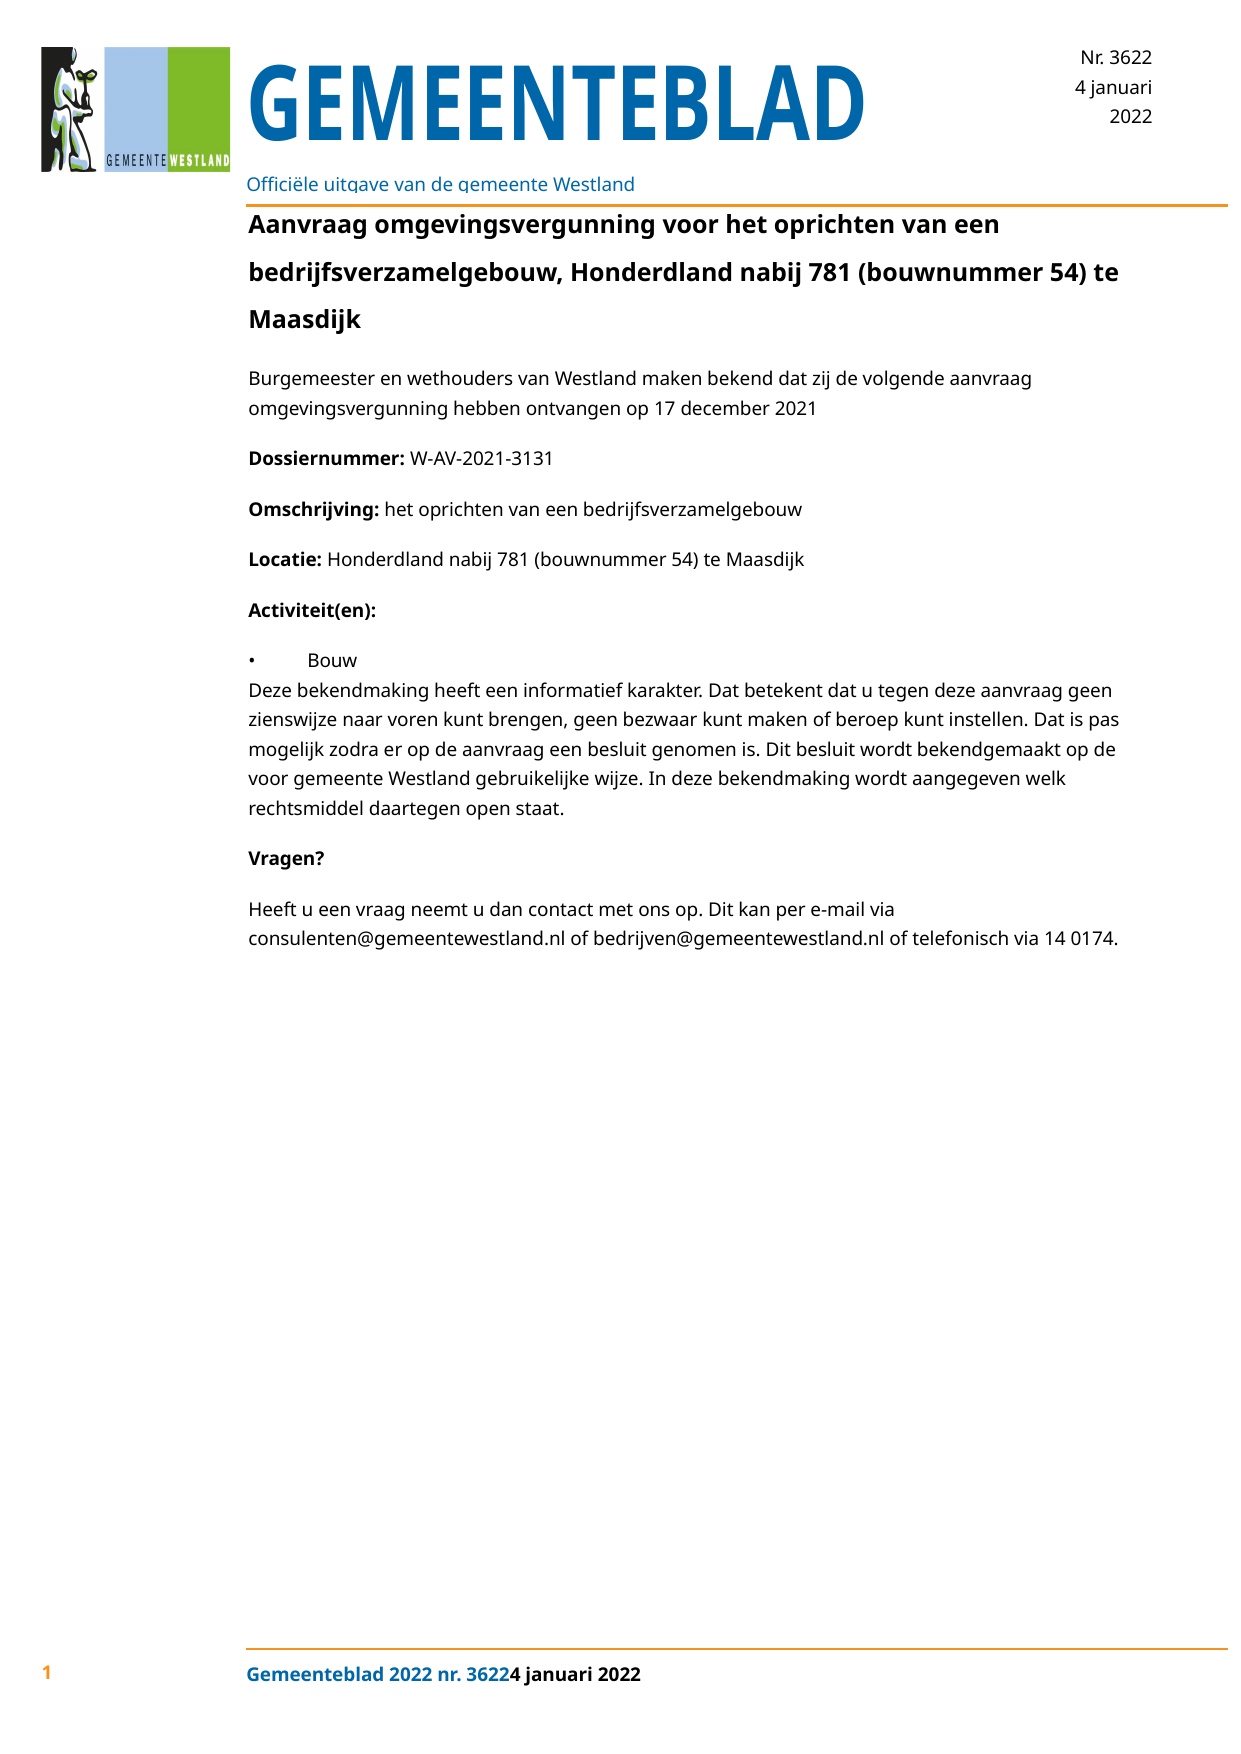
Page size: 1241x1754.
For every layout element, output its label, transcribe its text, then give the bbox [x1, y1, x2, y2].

text Heeft u een vraag neemt u dan contact met ons op. Dit kan per e-mail via consulenten@gemeentewestland.nl of bedrijven@gemeentewestland.nl of telefonisch via 14 0174. [248, 896, 1152, 951]
list Bouw [248, 647, 1152, 673]
text Locatie: Honderdland nabij 781 (bouwnummer 54) te Maasdijk [248, 546, 1152, 572]
text Omschrijving: het oprichten van een bedrijfsverzamelgebouw [248, 496, 1152, 522]
text Aanvraag omgevingsvergunning voor het oprichten van een bedrijfsverzamelgebouw, Honderdland nabij 781 (bouwnummer 54) te Maasdijk [248, 207, 1152, 336]
picture [41, 47, 231, 172]
text Vragen? [248, 846, 1152, 871]
text Activiteit(en): [248, 597, 1152, 622]
text Deze bekendmaking heeft een informatief karakter. Dat betekent dat u tegen deze aanvraag geen zienswijze naar voren kunt brengen, geen bezwaar kunt maken of beroep kunt instellen. Dat is pas mogelijk zodra er op de aanvraag een besluit genomen is. Dit besluit wordt bekendgemaakt op de voor gemeente Westland gebruikelijke wijze. In deze bekendmaking wordt aangegeven welk rechtsmiddel daartegen open staat. [248, 677, 1152, 821]
text Dossiernummer: W-AV-2021-3131 [248, 446, 1152, 471]
text Burgemeester en wethouders van Westland maken bekend dat zij de volgende aanvraag omgevingsvergunning hebben ontvangen op 17 december 2021 [248, 366, 1152, 421]
